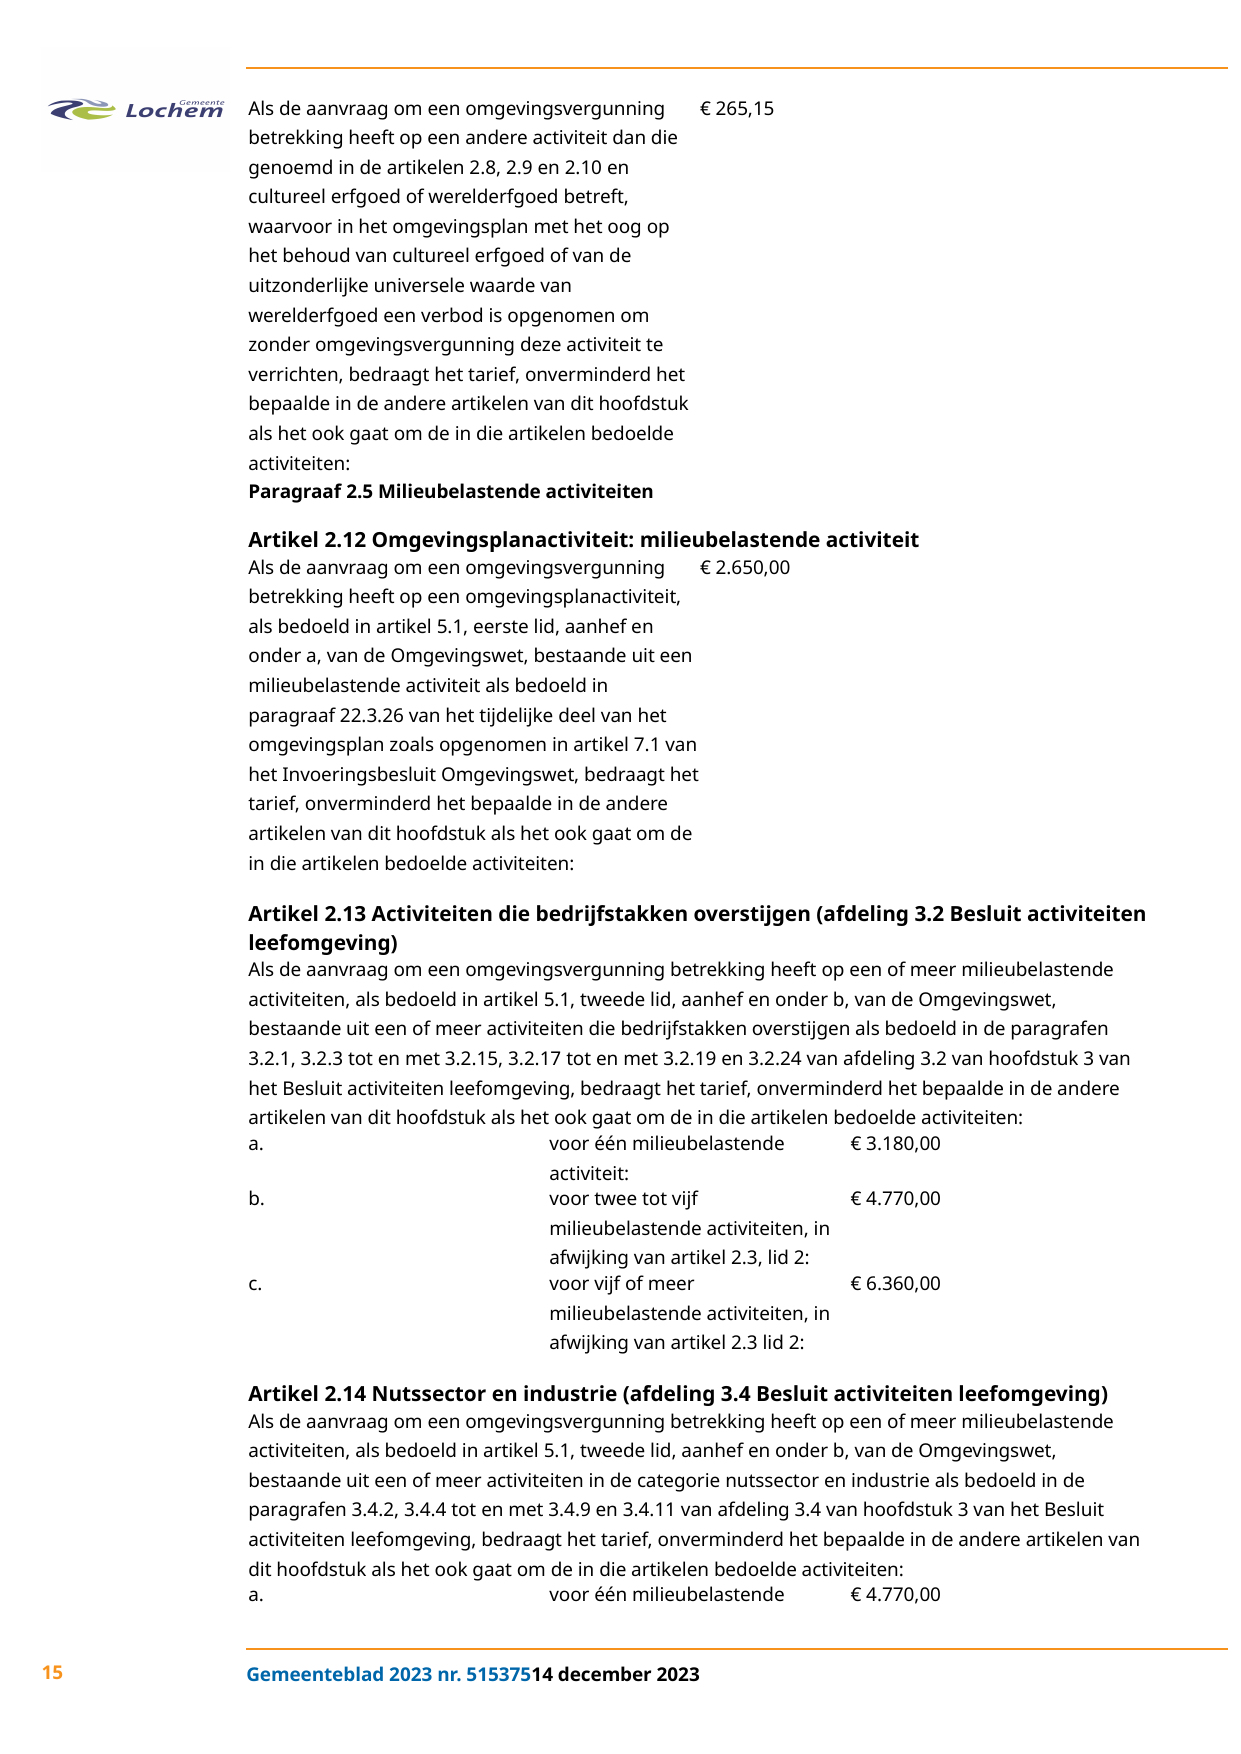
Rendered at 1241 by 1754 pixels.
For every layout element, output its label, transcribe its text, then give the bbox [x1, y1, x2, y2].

table_cell c. [248, 1270, 549, 1355]
table_cell voor vijf of meer milieubelastende activiteiten, in afwijking van artikel 2.3 lid 2: [549, 1270, 850, 1355]
table_header € 2.650,00 [700, 554, 1152, 875]
table_header € 265,15 [700, 95, 1152, 476]
table_cell voor twee tot vijf milieubelastende activiteiten, in afwijking van artikel 2.3, lid 2: [549, 1185, 850, 1270]
table_cell € 4.770,00 [850, 1185, 1152, 1270]
table_header Als de aanvraag om een omgevingsvergunning betrekking heeft op een of meer milieubelastende activiteiten, als bedoeld in artikel 5.1, tweede lid, aanhef en onder b, van de Omgevingswet, bestaande uit een of meer activiteiten in de categorie nutssector en industrie als bedoeld in de paragrafen 3.4.2, 3.4.4 tot en met 3.4.9 en 3.4.11 van afdeling 3.4 van hoofdstuk 3 van het Besluit activiteiten leefomgeving, bedraagt het tarief, onverminderd het bepaalde in de andere artikelen van dit hoofdstuk als het ook gaat om de in die artikelen bedoelde activiteiten: [248, 1408, 1152, 1581]
table_cell € 4.770,00 [850, 1581, 1152, 1607]
table_cell € 6.360,00 [850, 1270, 1152, 1355]
text Artikel 2.12 Omgevingsplanactiviteit: milieubelastende activiteit [248, 525, 1152, 554]
text Paragraaf 2.5 Milieubelastende activiteiten [248, 479, 1152, 504]
text Artikel 2.14 Nutssector en industrie (afdeling 3.4 Besluit activiteiten leefomgeving) [248, 1379, 1152, 1408]
table_header Als de aanvraag om een omgevingsvergunning betrekking heeft op een andere activiteit dan die genoemd in de artikelen 2.8, 2.9 en 2.10 en cultureel erfgoed of werelderfgoed betreft, waarvoor in het omgevingsplan met het oog op het behoud van cultureel erfgoed of van de uitzonderlijke universele waarde van werelderfgoed een verbod is opgenomen om zonder omgevingsvergunning deze activiteit te verrichten, bedraagt het tarief, onverminderd het bepaalde in de andere artikelen van dit hoofdstuk als het ook gaat om de in die artikelen bedoelde activiteiten: [248, 95, 700, 476]
table_header Als de aanvraag om een omgevingsvergunning betrekking heeft op een of meer milieubelastende activiteiten, als bedoeld in artikel 5.1, tweede lid, aanhef en onder b, van de Omgevingswet, bestaande uit een of meer activiteiten die bedrijfstakken overstijgen als bedoeld in de paragrafen 3.2.1, 3.2.3 tot en met 3.2.15, 3.2.17 tot en met 3.2.19 en 3.2.24 van afdeling 3.2 van hoofdstuk 3 van het Besluit activiteiten leefomgeving, bedraagt het tarief, onverminderd het bepaalde in de andere artikelen van dit hoofdstuk als het ook gaat om de in die artikelen bedoelde activiteiten: [248, 956, 1152, 1130]
table_cell voor één milieubelastende [549, 1581, 850, 1607]
table_cell b. [248, 1185, 549, 1270]
table_cell a. [248, 1130, 549, 1185]
text Artikel 2.13 Activiteiten die bedrijfstakken overstijgen (afdeling 3.2 Besluit activiteiten leefomgeving) [248, 899, 1152, 956]
table_cell a. [248, 1581, 549, 1607]
picture [41, 47, 231, 172]
table_cell voor één milieubelastende activiteit: [549, 1130, 850, 1185]
table_header Als de aanvraag om een omgevingsvergunning betrekking heeft op een omgevingsplanactiviteit, als bedoeld in artikel 5.1, eerste lid, aanhef en onder a, van de Omgevingswet, bestaande uit een milieubelastende activiteit als bedoeld in paragraaf 22.3.26 van het tijdelijke deel van het omgevingsplan zoals opgenomen in artikel 7.1 van het Invoeringsbesluit Omgevingswet, bedraagt het tarief, onverminderd het bepaalde in de andere artikelen van dit hoofdstuk als het ook gaat om de in die artikelen bedoelde activiteiten: [248, 554, 700, 875]
table_cell € 3.180,00 [850, 1130, 1152, 1185]
